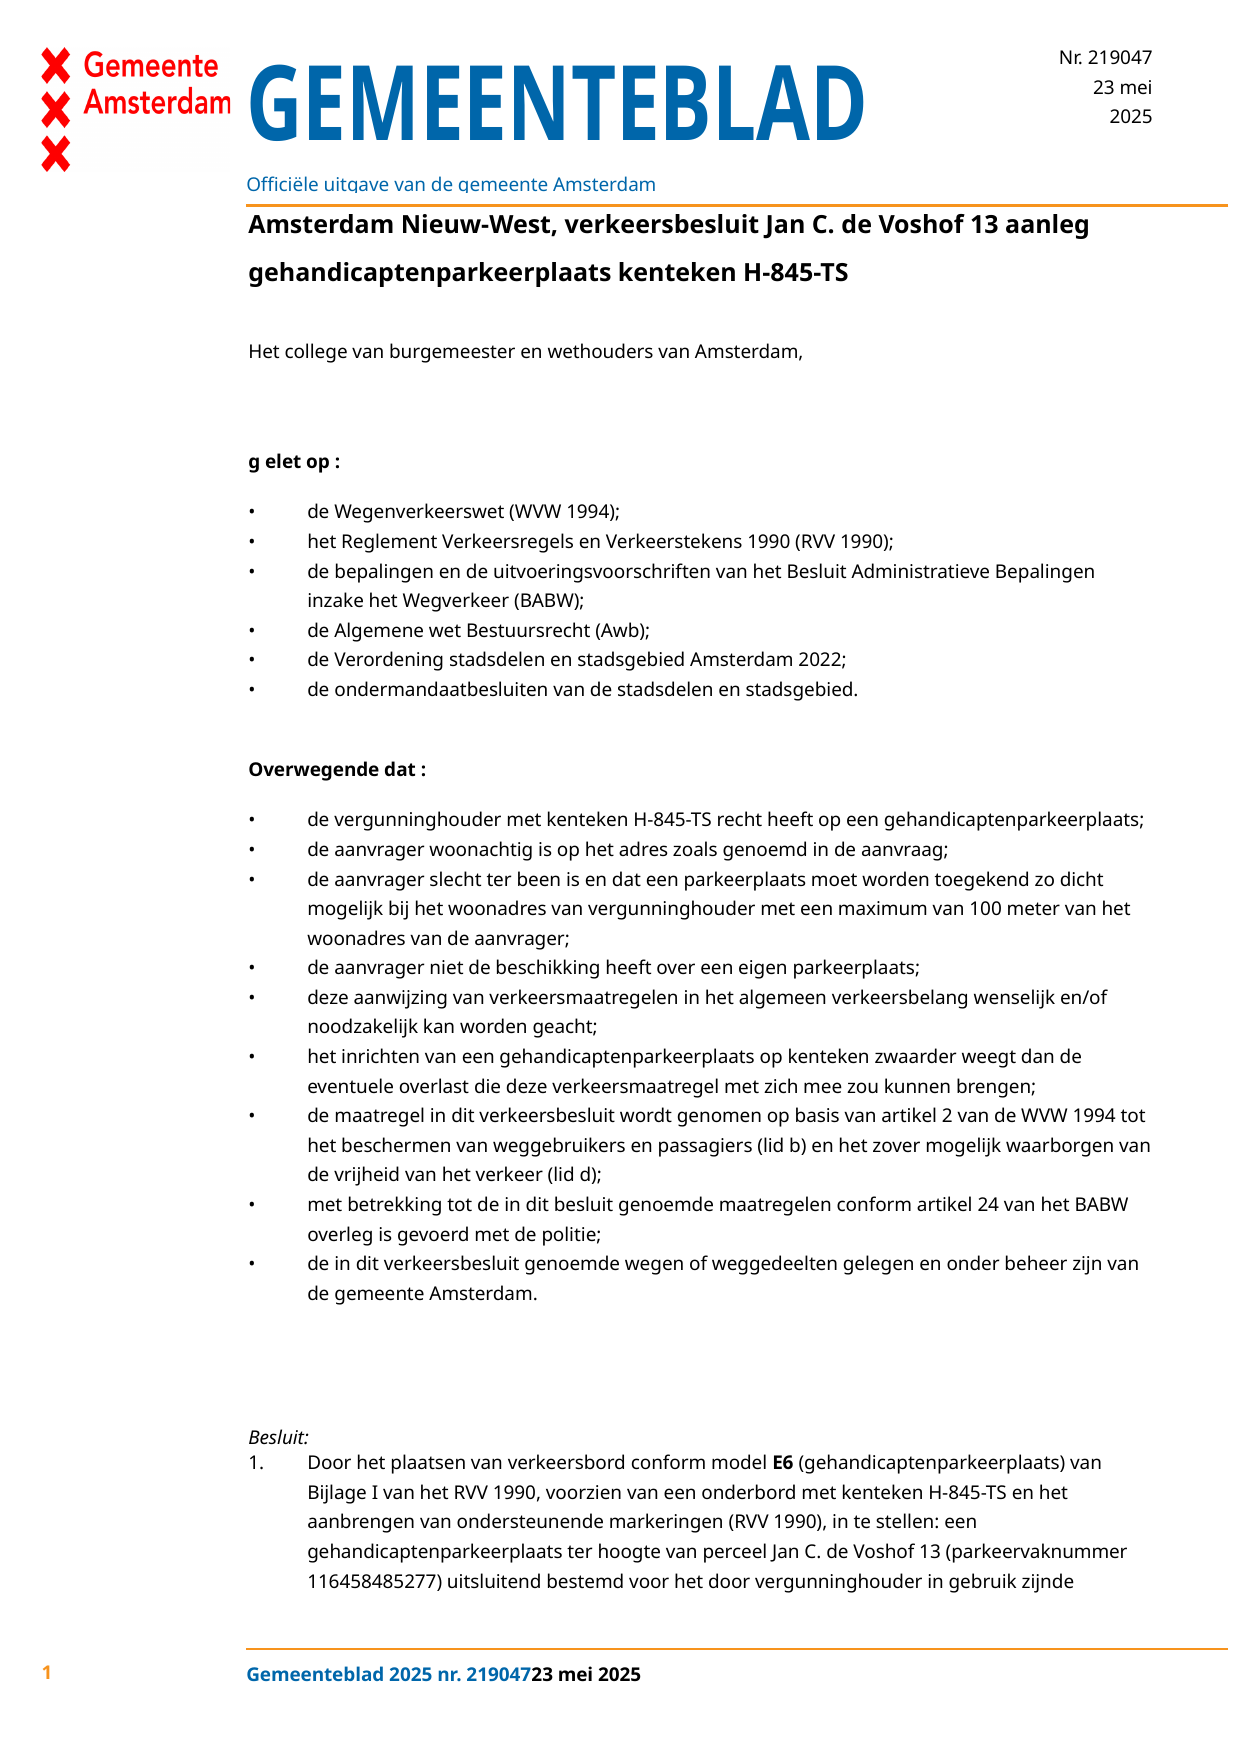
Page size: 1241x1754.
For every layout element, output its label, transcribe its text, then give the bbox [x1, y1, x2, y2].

list deze aanwijzing van verkeersmaatregelen in het algemeen verkeersbelang wenselijk en/of noodzakelijk kan worden geacht; [248, 984, 1152, 1039]
list de Verordening stadsdelen en stadsgebied Amsterdam 2022; [248, 647, 1152, 672]
list de Algemene wet Bestuursrecht (Awb); [248, 617, 1152, 643]
list de ondermandaatbesluiten van de stadsdelen en stadsgebied. [248, 676, 1152, 702]
picture [41, 47, 231, 172]
list de vergunninghouder met kenteken H-845-TS recht heeft op een gehandicaptenparkeerplaats; [248, 807, 1152, 832]
list het Reglement Verkeersregels en Verkeerstekens 1990 (RVV 1990); [248, 528, 1152, 554]
text Overwegende dat : [248, 756, 1152, 782]
list Door het plaatsen van verkeersbord conform model E6 (gehandicaptenparkeerplaats) van Bijlage I van het RVV 1990, voorzien van een onderbord met kenteken H-845-TS en het aanbrengen van ondersteunende markeringen (RVV 1990), in te stellen: een gehandicaptenparkeerplaats ter hoogte van perceel Jan C. de Voshof 13 (parkeervaknummer 116458485277) uitsluitend bestemd voor het door vergunninghouder in gebruik zijnde [248, 1449, 1152, 1594]
text Amsterdam Nieuw-West, verkeersbesluit Jan C. de Voshof 13 aanleg gehandicaptenparkeerplaats kenteken H-845-TS [248, 207, 1152, 288]
text Besluit: [248, 1424, 1152, 1449]
list de maatregel in dit verkeersbesluit wordt genomen op basis van artikel 2 van de WVW 1994 tot het beschermen van weggebruikers en passagiers (lid b) en het zover mogelijk waarborgen van de vrijheid van het verkeer (lid d); [248, 1102, 1152, 1187]
list de Wegenverkeerswet (WVW 1994); [248, 499, 1152, 524]
list de aanvrager woonachtig is op het adres zoals genoemd in de aanvraag; [248, 836, 1152, 862]
list de bepalingen en de uitvoeringsvoorschriften van het Besluit Administratieve Bepalingen inzake het Wegverkeer (BABW); [248, 558, 1152, 613]
list met betrekking tot de in dit besluit genoemde maatregelen conform artikel 24 van het BABW overleg is gevoerd met de politie; [248, 1191, 1152, 1246]
text g elet op : [248, 448, 1152, 474]
list de aanvrager slecht ter been is en dat een parkeerplaats moet worden toegekend zo dicht mogelijk bij het woonadres van vergunninghouder met een maximum van 100 meter van het woonadres van de aanvrager; [248, 866, 1152, 951]
text Het college van burgemeester en wethouders van Amsterdam, [248, 339, 1152, 364]
list de aanvrager niet de beschikking heeft over een eigen parkeerplaats; [248, 954, 1152, 980]
list het inrichten van een gehandicaptenparkeerplaats op kenteken zwaarder weegt dan de eventuele overlast die deze verkeersmaatregel met zich mee zou kunnen brengen; [248, 1043, 1152, 1098]
list de in dit verkeersbesluit genoemde wegen of weggedeelten gelegen en onder beheer zijn van de gemeente Amsterdam. [248, 1250, 1152, 1306]
